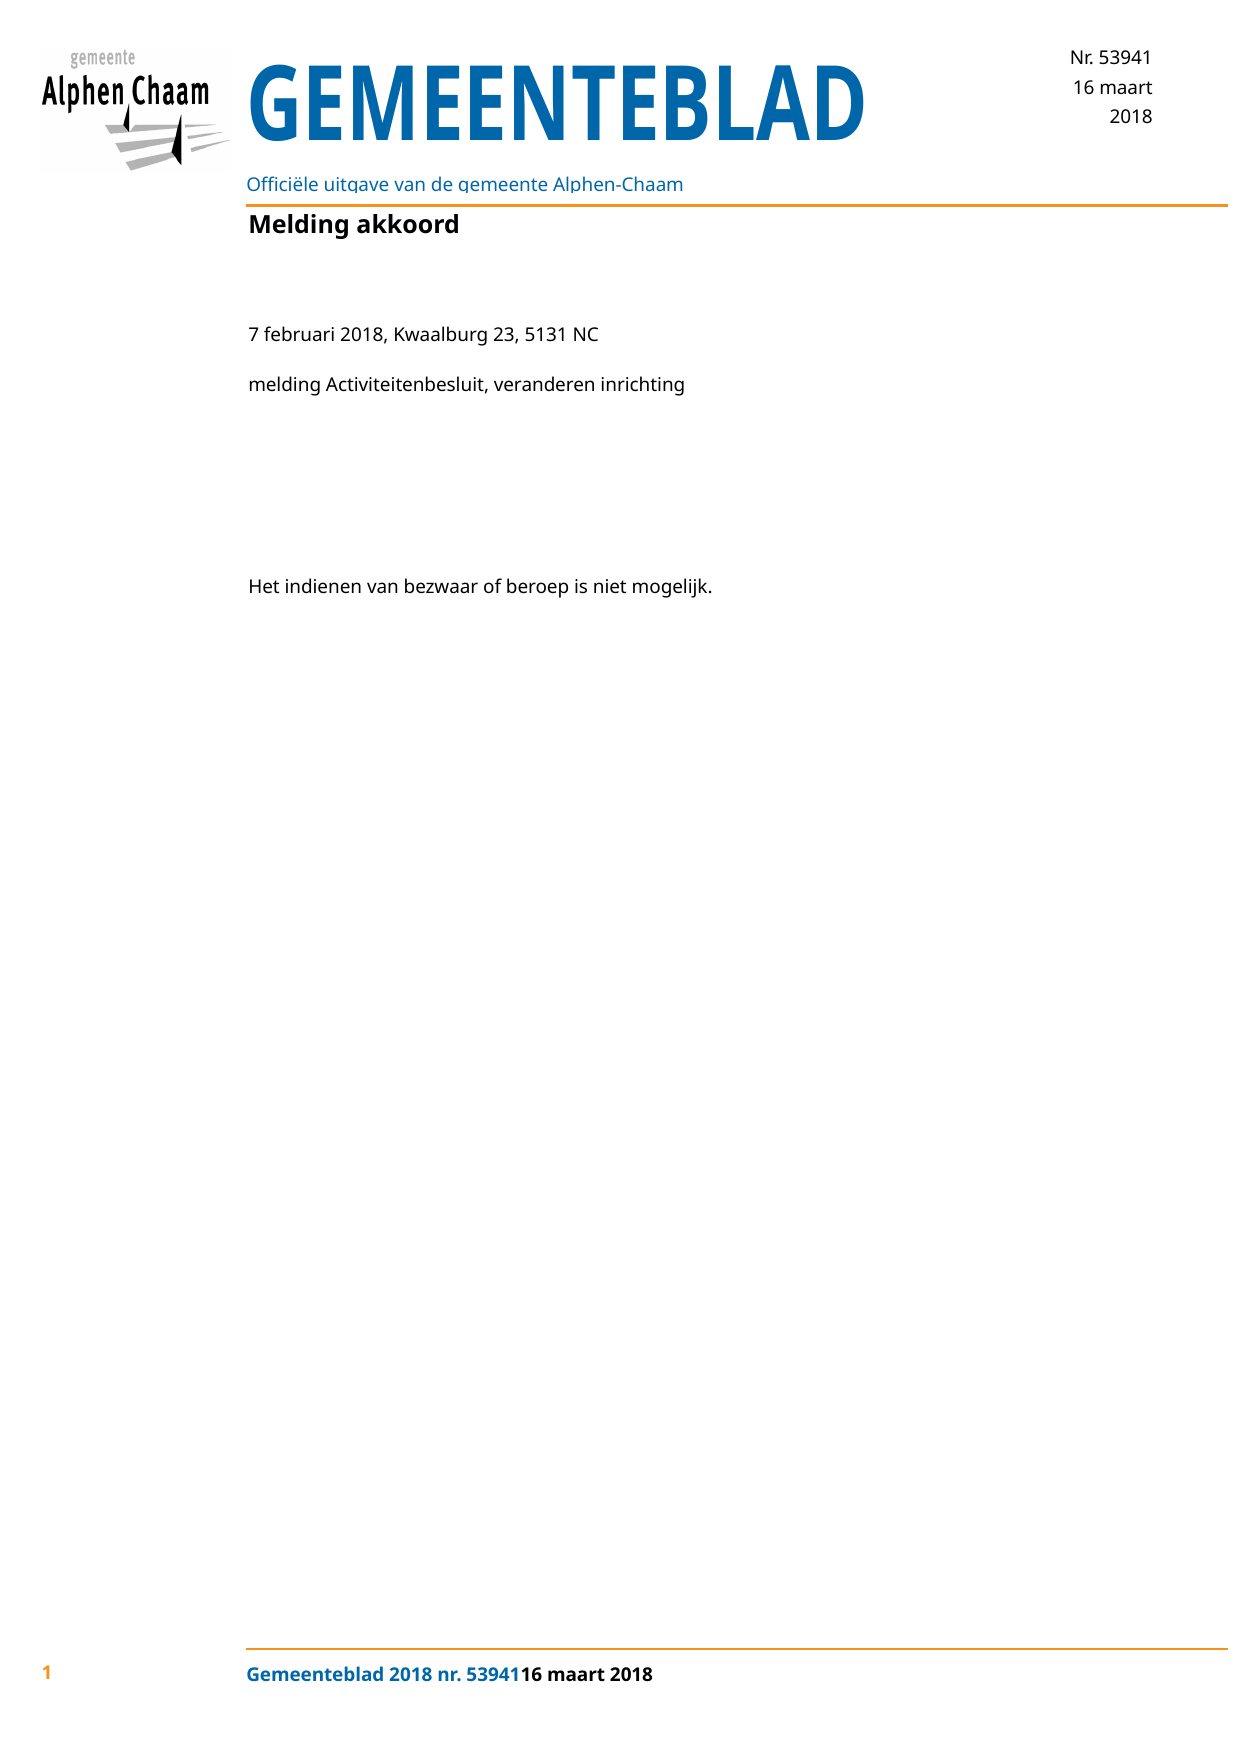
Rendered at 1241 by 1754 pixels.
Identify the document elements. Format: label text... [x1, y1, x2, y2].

picture [41, 47, 231, 172]
text Melding akkoord [248, 207, 1152, 241]
text Het indienen van bezwaar of beroep is niet mogelijk. [248, 573, 1152, 598]
text 7 februari 2018, Kwaalburg 23, 5131 NC [248, 321, 1152, 346]
text melding Activiteitenbesluit, veranderen inrichting [248, 371, 1152, 397]
